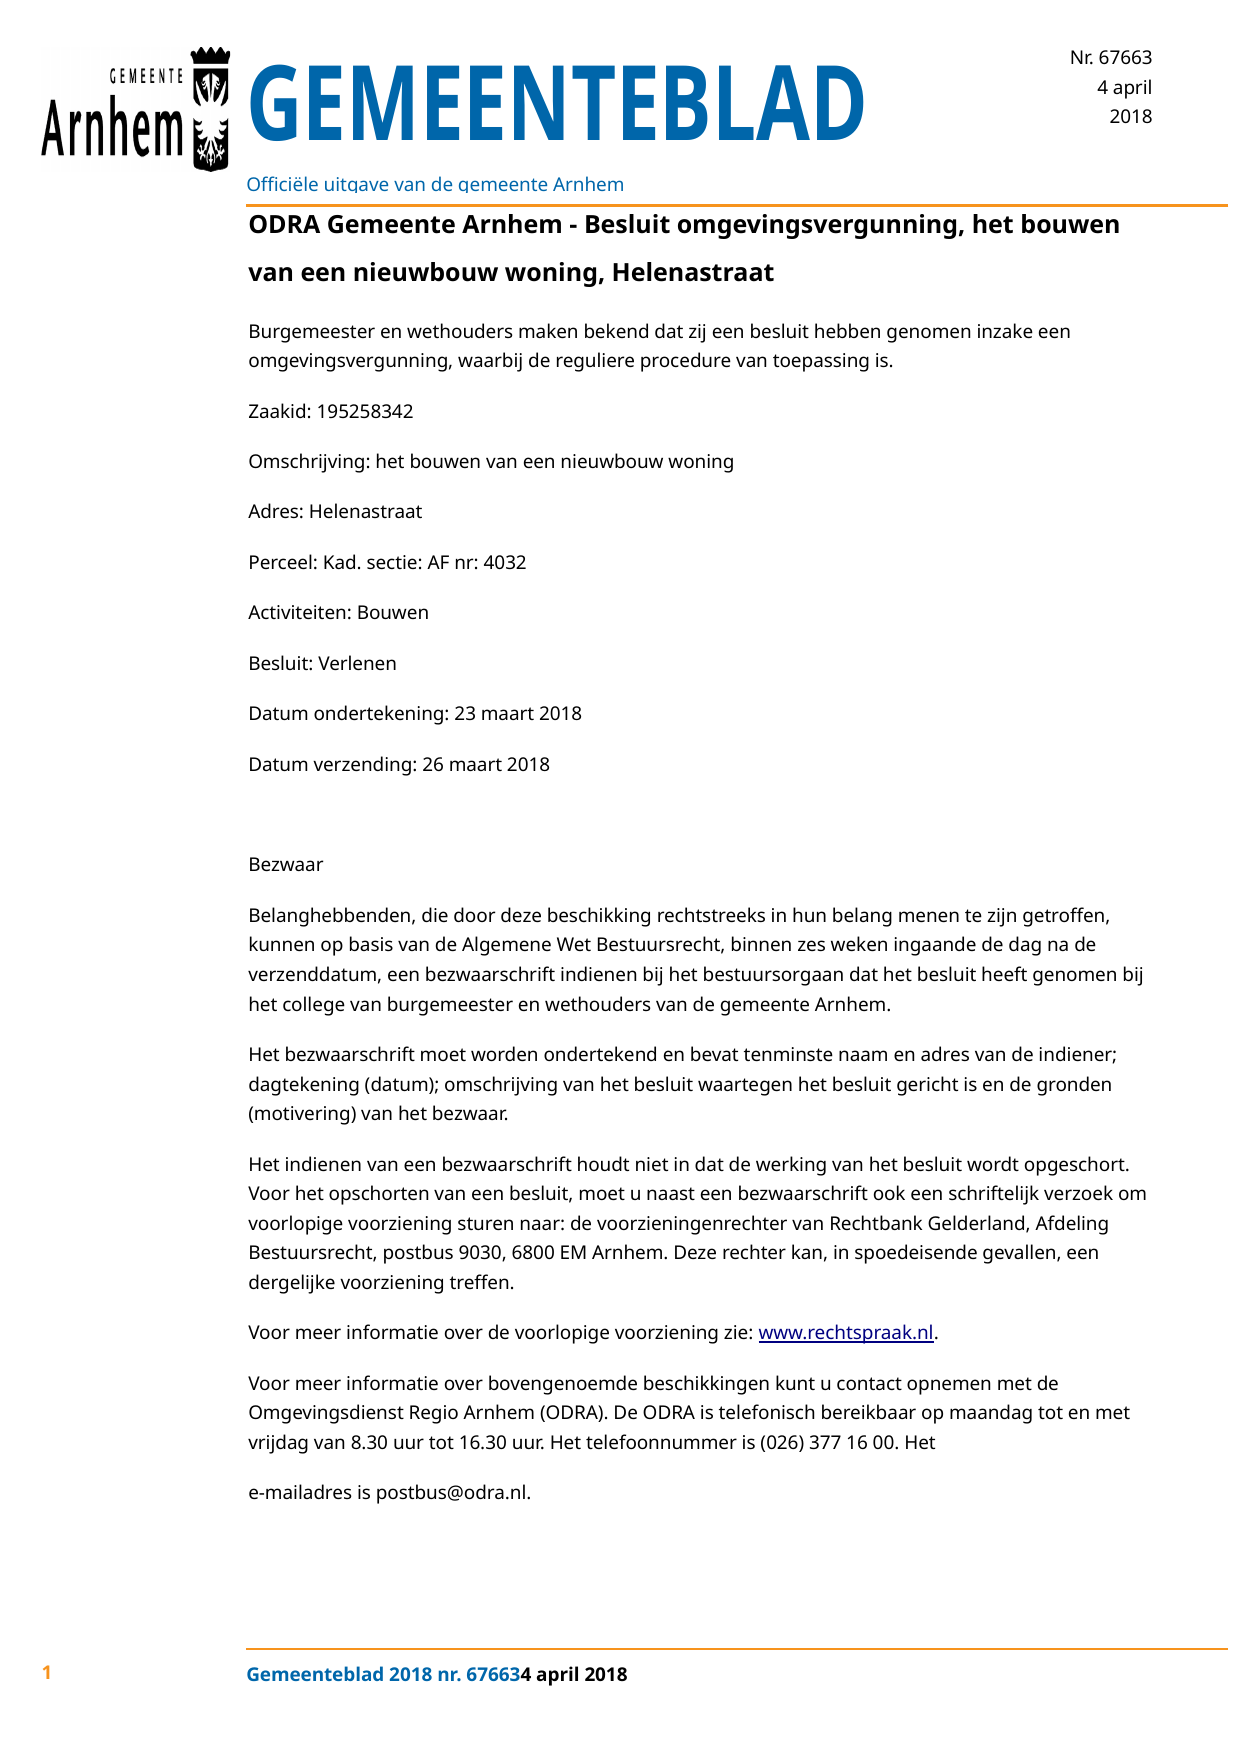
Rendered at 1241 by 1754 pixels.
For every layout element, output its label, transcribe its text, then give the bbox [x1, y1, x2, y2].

text Het indienen van een bezwaarschrift houdt niet in dat de werking van het besluit wordt opgeschort. Voor het opschorten van een besluit, moet u naast een bezwaarschrift ook een schriftelijk verzoek om voorlopige voorziening sturen naar: de voorzieningenrechter van Rechtbank Gelderland, Afdeling Bestuursrecht, postbus 9030, 6800 EM Arnhem. Deze rechter kan, in spoedeisende gevallen, een dergelijke voorziening treffen. [248, 1151, 1152, 1295]
text Perceel: Kad. sectie: AF nr: 4032 [248, 549, 1152, 575]
text Zaakid: 195258342 [248, 398, 1152, 424]
text Datum verzending: 26 maart 2018 [248, 751, 1152, 777]
text Voor meer informatie over de voorlopige voorziening zie: www.rechtspraak.nl. [248, 1319, 1152, 1345]
text Bezwaar [248, 852, 1152, 877]
text Besluit: Verlenen [248, 650, 1152, 676]
text Voor meer informatie over bovengenoemde beschikkingen kunt u contact opnemen met de Omgevingsdienst Regio Arnhem (ODRA). De ODRA is telefonisch bereikbaar op maandag tot en met vrijdag van 8.30 uur tot 16.30 uur. Het telefoonnummer is (026) 377 16 00. Het [248, 1370, 1152, 1455]
text Activiteiten: Bouwen [248, 599, 1152, 625]
text Het bezwaarschrift moet worden ondertekend en bevat tenminste naam en adres van de indiener; dagtekening (datum); omschrijving van het besluit waartegen het besluit gericht is en de gronden (motivering) van het bezwaar. [248, 1041, 1152, 1126]
picture [41, 47, 231, 172]
text Datum ondertekening: 23 maart 2018 [248, 700, 1152, 726]
text Belanghebbenden, die door deze beschikking rechtstreeks in hun belang menen te zijn getroffen, kunnen op basis van de Algemene Wet Bestuursrecht, binnen zes weken ingaande de dag na de verzenddatum, een bezwaarschrift indienen bij het bestuursorgaan dat het besluit heeft genomen bij het college van burgemeester en wethouders van de gemeente Arnhem. [248, 902, 1152, 1017]
text e-mailadres is postbus@odra.nl. [248, 1479, 1152, 1505]
text Adres: Helenastraat [248, 499, 1152, 524]
text Burgemeester en wethouders maken bekend dat zij een besluit hebben genomen inzake een omgevingsvergunning, waarbij de reguliere procedure van toepassing is. [248, 318, 1152, 373]
text Omschrijving: het bouwen van een nieuwbouw woning [248, 448, 1152, 474]
text ODRA Gemeente Arnhem - Besluit omgevingsvergunning, het bouwen van een nieuwbouw woning, Helenastraat [248, 207, 1152, 288]
